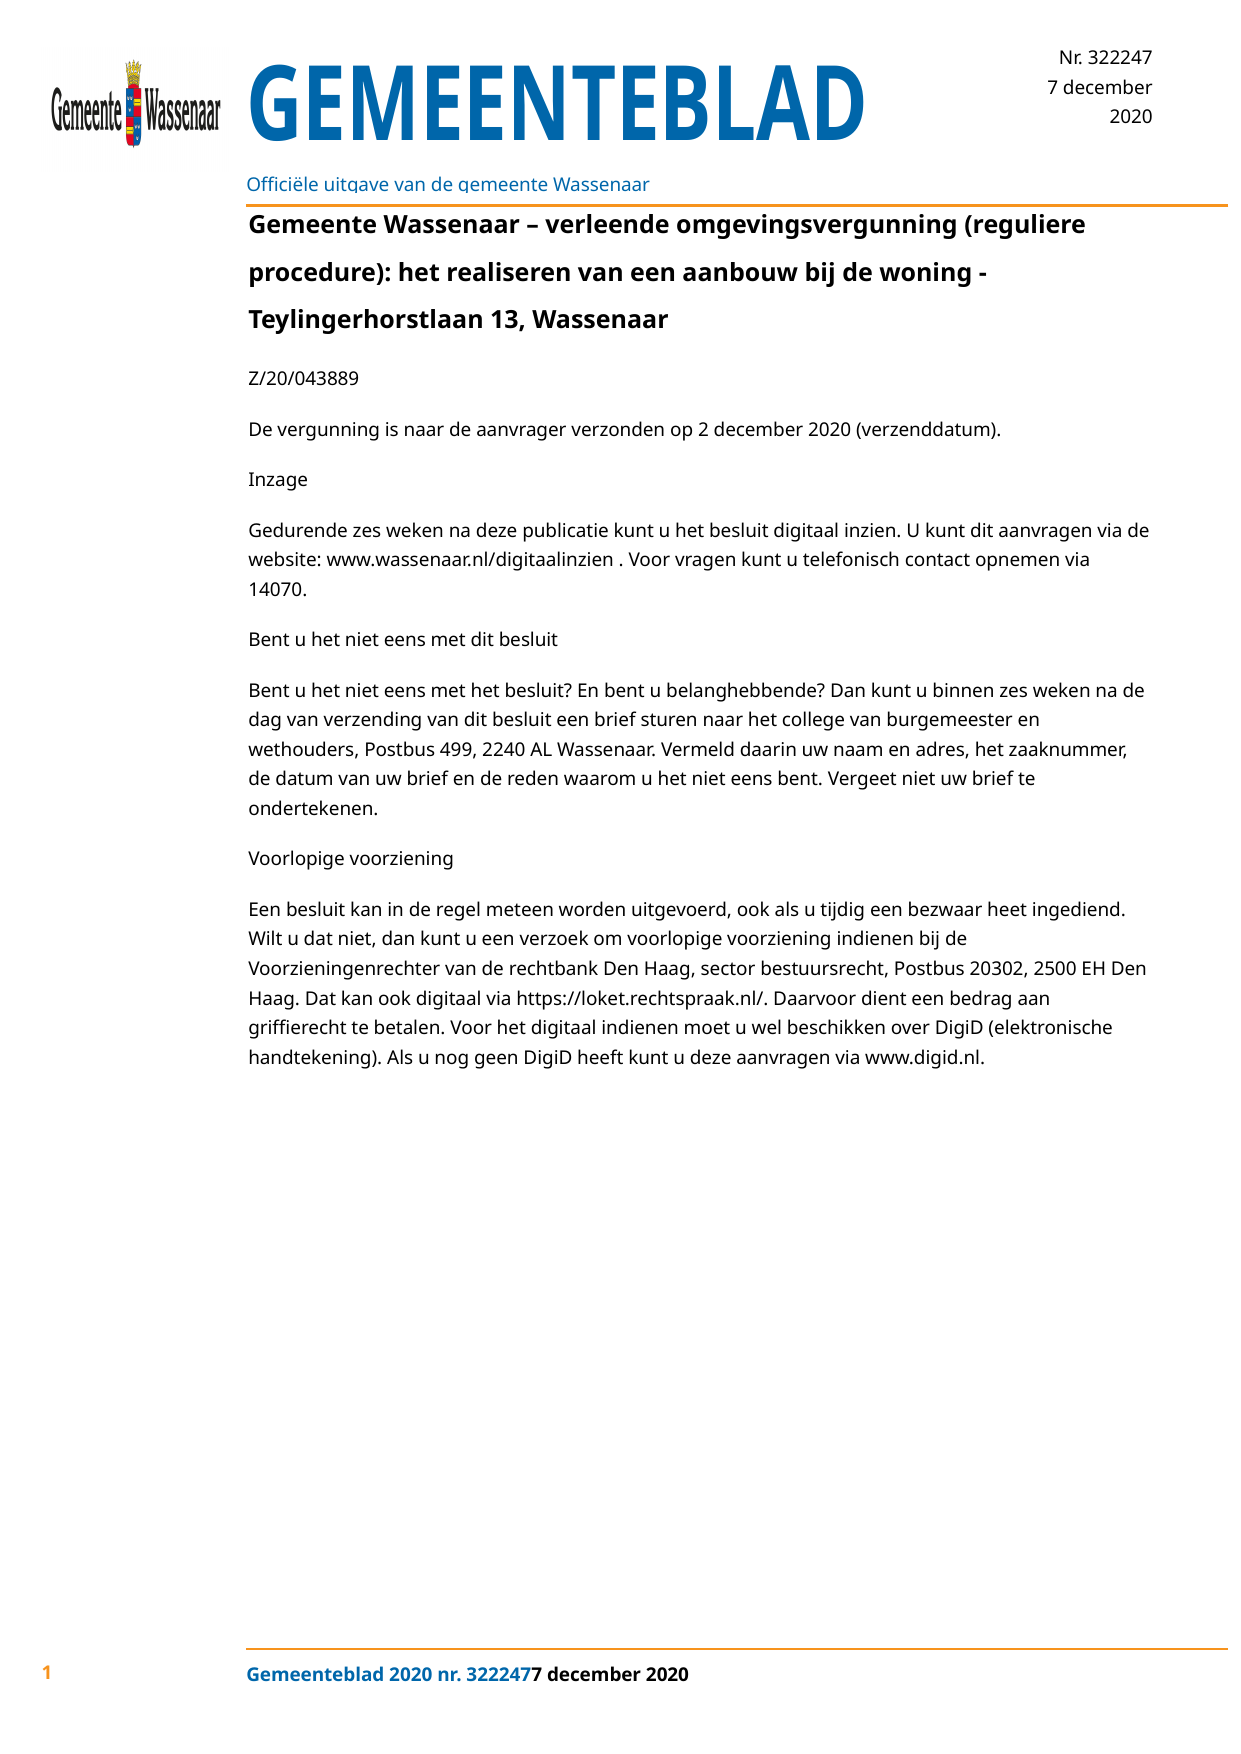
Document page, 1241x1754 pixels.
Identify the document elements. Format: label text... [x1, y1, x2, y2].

text Bent u het niet eens met dit besluit [248, 626, 1152, 652]
text Inzage [248, 466, 1152, 492]
text Gedurende zes weken na deze publicatie kunt u het besluit digitaal inzien. U kunt dit aanvragen via de website: www.wassenaar.nl/digitaalinzien . Voor vragen kunt u telefonisch contact opnemen via 14070. [248, 517, 1152, 602]
text Voorlopige voorziening [248, 846, 1152, 871]
text Bent u het niet eens met het besluit? En bent u belanghebbende? Dan kunt u binnen zes weken na de dag van verzending van dit besluit een brief sturen naar het college van burgemeester en wethouders, Postbus 499, 2240 AL Wassenaar. Vermeld daarin uw naam en adres, het zaaknummer, de datum van uw brief en de reden waarom u het niet eens bent. Vergeet niet uw brief te ondertekenen. [248, 677, 1152, 821]
picture [41, 47, 231, 172]
text De vergunning is naar de aanvrager verzonden op 2 december 2020 (verzenddatum). [248, 416, 1152, 442]
text Een besluit kan in de regel meteen worden uitgevoerd, ook als u tijdig een bezwaar heet ingediend. Wilt u dat niet, dan kunt u een verzoek om voorlopige voorziening indienen bij de Voorzieningenrechter van de rechtbank Den Haag, sector bestuursrecht, Postbus 20302, 2500 EH Den Haag. Dat kan ook digitaal via https://loket.rechtspraak.nl/. Daarvoor dient een bedrag aan griffierecht te betalen. Voor het digitaal indienen moet u wel beschikken over DigiD (elektronische handtekening). Als u nog geen DigiD heeft kunt u deze aanvragen via www.digid.nl. [248, 896, 1152, 1069]
text Z/20/043889 [248, 366, 1152, 391]
text Gemeente Wassenaar – verleende omgevingsvergunning (reguliere procedure): het realiseren van een aanbouw bij de woning - Teylingerhorstlaan 13, Wassenaar [248, 207, 1152, 336]
